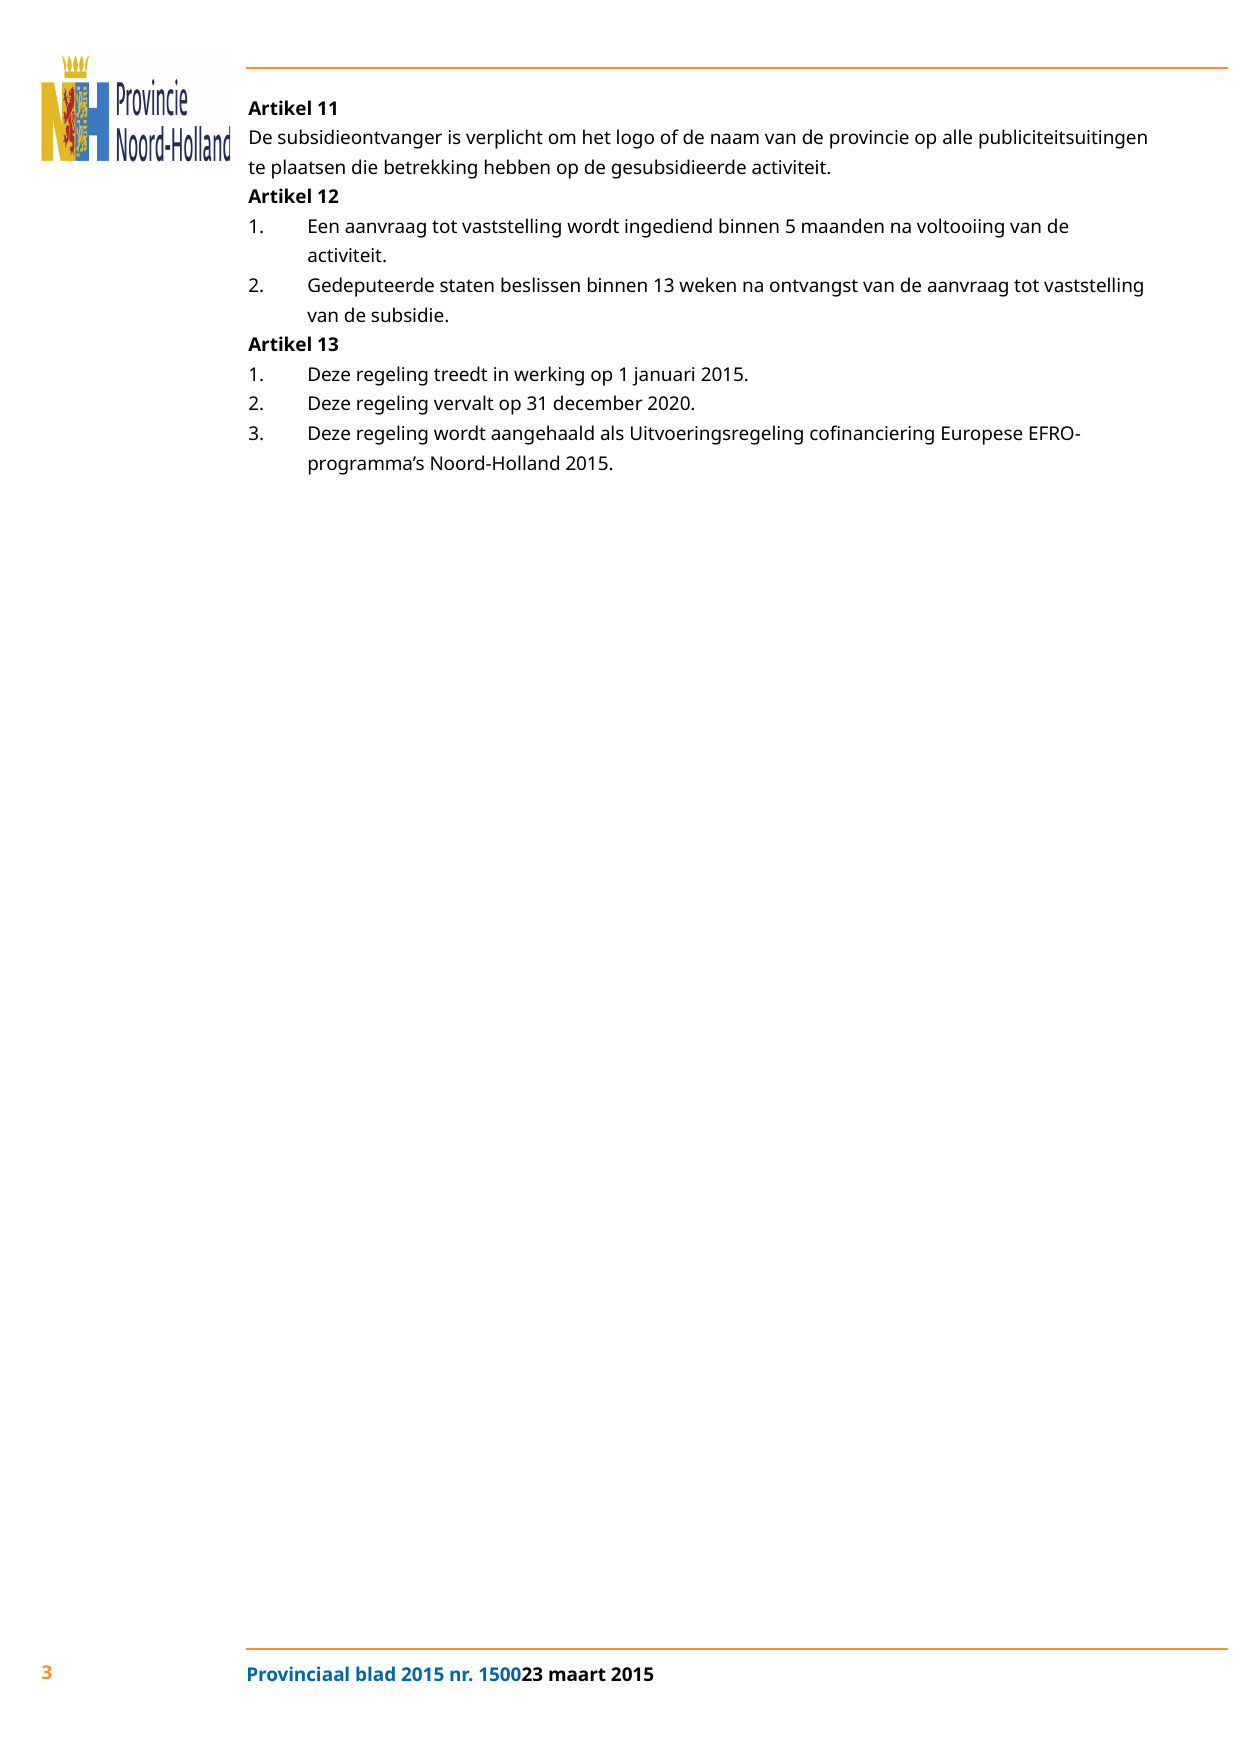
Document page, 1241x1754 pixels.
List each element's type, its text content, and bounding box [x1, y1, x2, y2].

list Deze regeling treedt in werking op 1 januari 2015. [248, 361, 1152, 387]
text Artikel 11 [248, 95, 1152, 121]
text Artikel 12 [248, 183, 1152, 209]
list Deze regeling vervalt op 31 december 2020. [248, 391, 1152, 416]
text De subsidieontvanger is verplicht om het logo of de naam van de provincie op alle publiciteitsuitingen te plaatsen die betrekking hebben op de gesubsidieerde activiteit. [248, 124, 1152, 180]
picture [41, 47, 231, 172]
list Een aanvraag tot vaststelling wordt ingediend binnen 5 maanden na voltooiing van de activiteit. [248, 213, 1152, 268]
text Artikel 13 [248, 331, 1152, 357]
list Gedeputeerde staten beslissen binnen 13 weken na ontvangst van de aanvraag tot vaststelling van de subsidie. [248, 272, 1152, 328]
list Deze regeling wordt aangehaald als Uitvoeringsregeling cofinanciering Europese EFRO-programma’s Noord-Holland 2015. [248, 420, 1152, 476]
